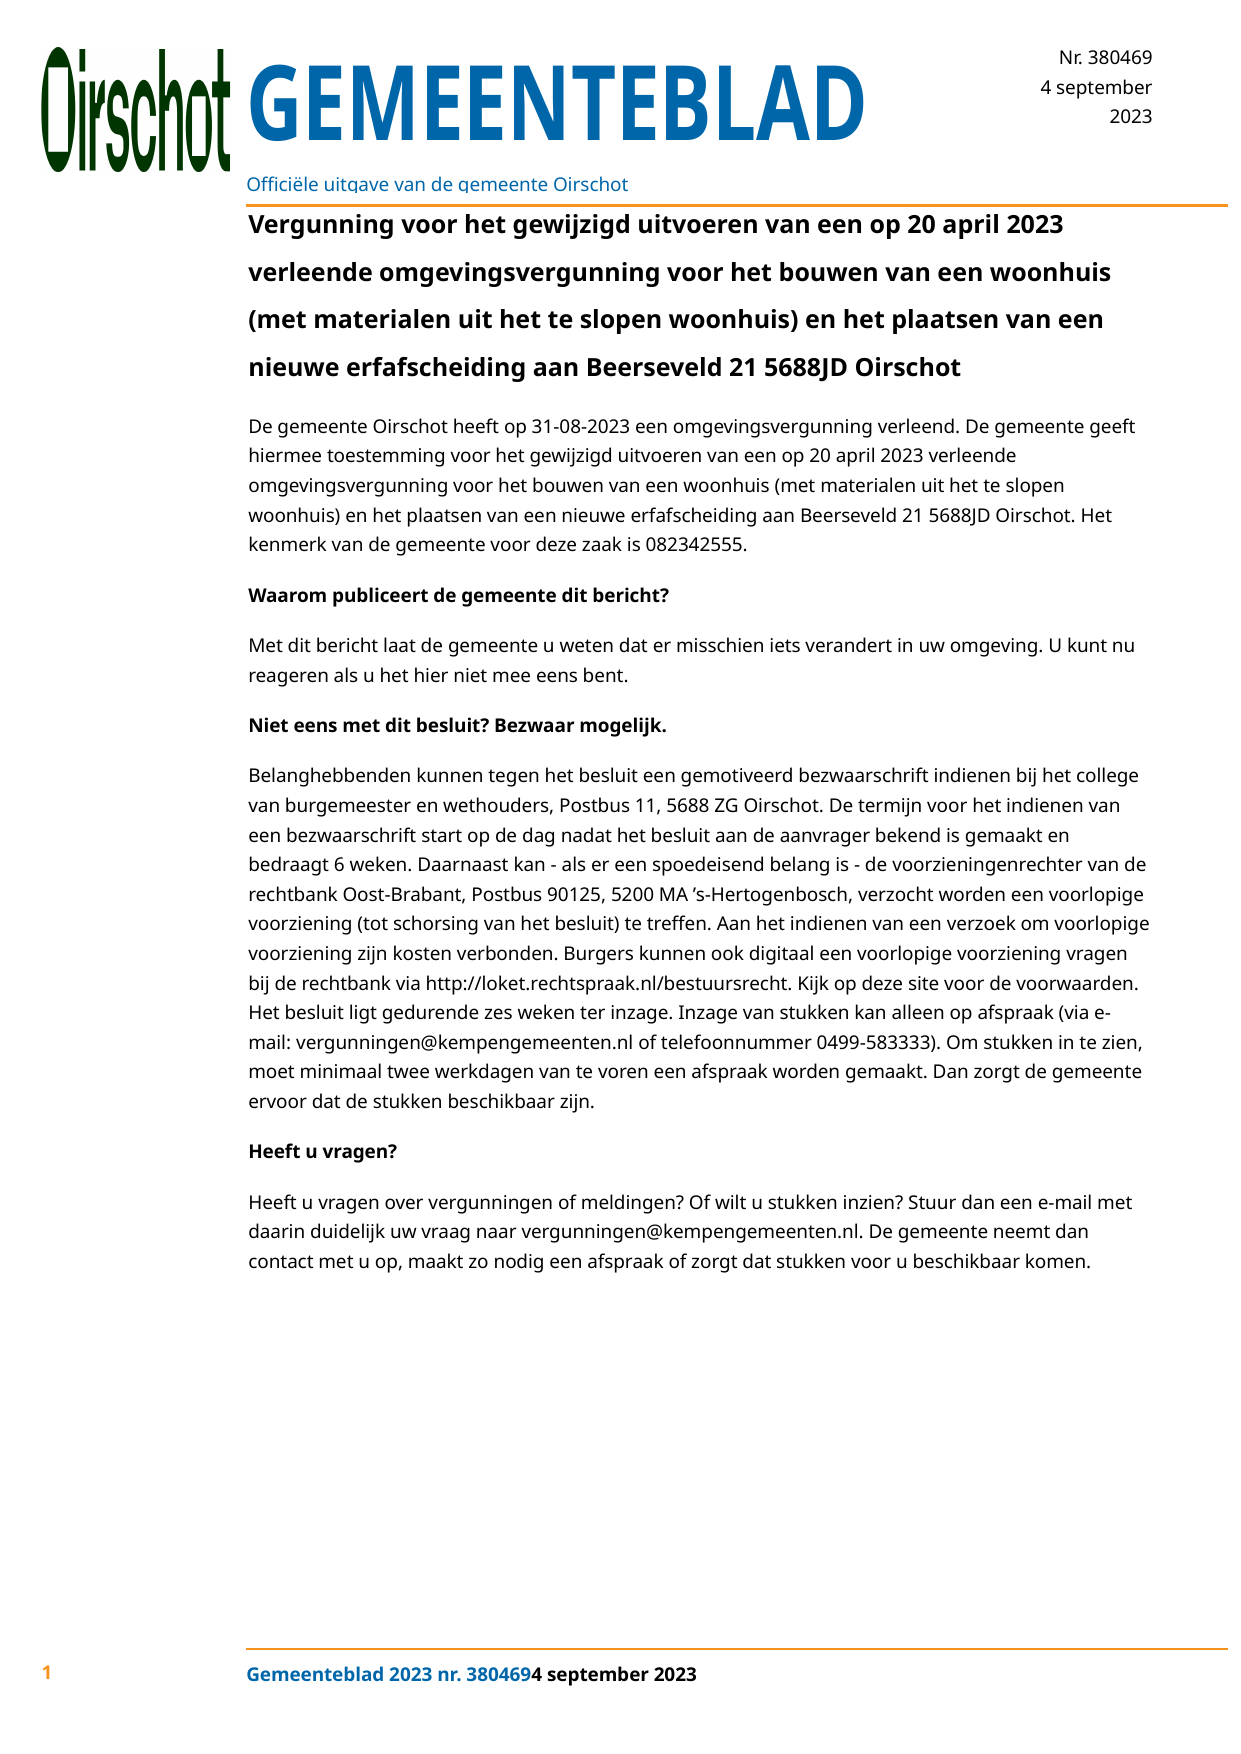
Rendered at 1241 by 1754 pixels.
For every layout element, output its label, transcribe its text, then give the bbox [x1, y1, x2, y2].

text De gemeente Oirschot heeft op 31-08-2023 een omgevingsvergunning verleend. De gemeente geeft hiermee toestemming voor het gewijzigd uitvoeren van een op 20 april 2023 verleende omgevingsvergunning voor het bouwen van een woonhuis (met materialen uit het te slopen woonhuis) en het plaatsen van een nieuwe erfafscheiding aan Beerseveld 21 5688JD Oirschot. Het kenmerk van de gemeente voor deze zaak is 082342555. [248, 413, 1152, 557]
text Met dit bericht laat de gemeente u weten dat er misschien iets verandert in uw omgeving. U kunt nu reageren als u het hier niet mee eens bent. [248, 632, 1152, 688]
text Heeft u vragen? [248, 1138, 1152, 1164]
text Niet eens met dit besluit? Bezwaar mogelijk. [248, 712, 1152, 738]
text Heeft u vragen over vergunningen of meldingen? Of wilt u stukken inzien? Stuur dan een e-mail met daarin duidelijk uw vraag naar vergunningen@kempengemeenten.nl. De gemeente neemt dan contact met u op, maakt zo nodig een afspraak of zorgt dat stukken voor u beschikbaar komen. [248, 1189, 1152, 1274]
text Belanghebbenden kunnen tegen het besluit een gemotiveerd bezwaarschrift indienen bij het college van burgemeester en wethouders, Postbus 11, 5688 ZG Oirschot. De termijn voor het indienen van een bezwaarschrift start op de dag nadat het besluit aan de aanvrager bekend is gemaakt en bedraagt 6 weken. Daarnaast kan - als er een spoedeisend belang is - de voorzieningenrechter van de rechtbank Oost-Brabant, Postbus 90125, 5200 MA ’s-Hertogenbosch, verzocht worden een voorlopige voorziening (tot schorsing van het besluit) te treffen. Aan het indienen van een verzoek om voorlopige voorziening zijn kosten verbonden. Burgers kunnen ook digitaal een voorlopige voorziening vragen bij de rechtbank via http://loket.rechtspraak.nl/bestuursrecht. Kijk op deze site voor de voorwaarden. Het besluit ligt gedurende zes weken ter inzage. Inzage van stukken kan alleen op afspraak (via e-mail: vergunningen@kempengemeenten.nl of telefoonnummer 0499-583333). Om stukken in te zien, moet minimaal twee werkdagen van te voren een afspraak worden gemaakt. Dan zorgt de gemeente ervoor dat de stukken beschikbaar zijn. [248, 763, 1152, 1114]
text Waarom publiceert de gemeente dit bericht? [248, 582, 1152, 608]
text Vergunning voor het gewijzigd uitvoeren van een op 20 april 2023 verleende omgevingsvergunning voor het bouwen van een woonhuis (met materialen uit het te slopen woonhuis) en het plaatsen van een nieuwe erfafscheiding aan Beerseveld 21 5688JD Oirschot [248, 207, 1152, 384]
picture [41, 47, 231, 172]
